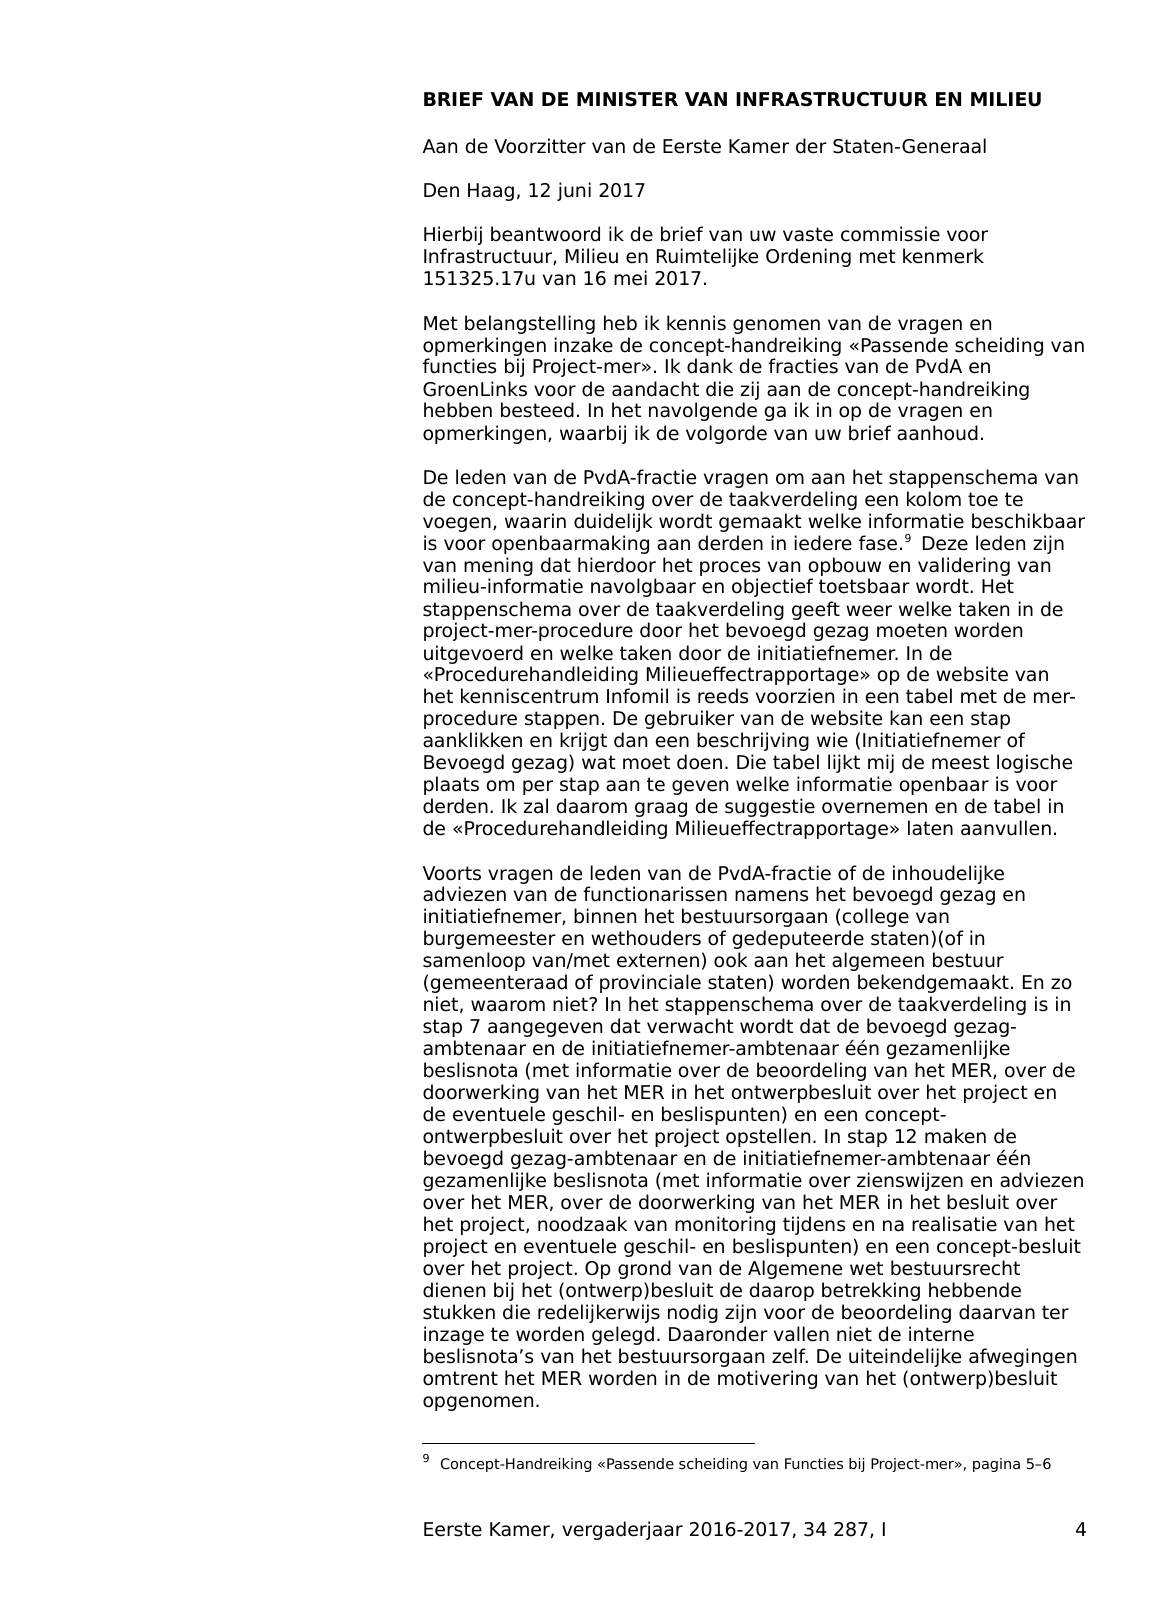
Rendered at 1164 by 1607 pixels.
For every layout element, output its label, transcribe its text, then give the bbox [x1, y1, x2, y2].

text Concept-Handreiking «Passende scheiding van Functies bij Project-mer», pagina 5–6 [422, 1452, 1087, 1474]
text Aan de Voorzitter van de Eerste Kamer der Staten-Generaal [422, 136, 1087, 158]
text Voorts vragen de leden van de PvdA-fractie of de inhoudelijke adviezen van de functionarissen namens het bevoegd gezag en initiatiefnemer, binnen het bestuursorgaan (college van burgemeester en wethouders of gedeputeerde staten)(of in samenloop van/met externen) ook aan het algemeen bestuur (gemeenteraad of provinciale staten) worden bekendgemaakt. En zo niet, waarom niet? In het stappenschema over de taakverdeling is in stap 7 aangegeven dat verwacht wordt dat de bevoegd gezag-ambtenaar en de initiatiefnemer-ambtenaar één gezamenlijke beslisnota (met informatie over de beoordeling van het MER, over de doorwerking van het MER in het ontwerpbesluit over het project en de eventuele geschil- en beslispunten) en een concept-ontwerpbesluit over het project opstellen. In stap 12 maken de bevoegd gezag-ambtenaar en de initiatiefnemer-ambtenaar één gezamenlijke beslisnota (met informatie over zienswijzen en adviezen over het MER, over de doorwerking van het MER in het besluit over het project, noodzaak van monitoring tijdens en na realisatie van het project en eventuele geschil- en beslispunten) en een concept-besluit over het project. Op grond van de Algemene wet bestuursrecht dienen bij het (ontwerp)besluit de daarop betrekking hebbende stukken die redelijkerwijs nodig zijn voor de beoordeling daarvan ter inzage te worden gelegd. Daaronder vallen niet de interne beslisnota’s van het bestuursorgaan zelf. De uiteindelijke afwegingen omtrent het MER worden in de motivering van het (ontwerp)besluit opgenomen. [422, 862, 1087, 1412]
text Hierbij beantwoord ik de brief van uw vaste commissie voor Infrastructuur, Milieu en Ruimtelijke Ordening met kenmerk 151325.17u van 16 mei 2017. [422, 224, 1087, 290]
text Met belangstelling heb ik kennis genomen van de vragen en opmerkingen inzake de concept-handreiking «Passende scheiding van functies bij Project-mer». Ik dank de fracties van de PvdA en GroenLinks voor de aandacht die zij aan de concept-handreiking hebben besteed. In het navolgende ga ik in op de vragen en opmerkingen, waarbij ik de volgorde van uw brief aanhoud. [422, 312, 1087, 444]
text De leden van de PvdA-fractie vragen om aan het stappenschema van de concept-handreiking over de taakverdeling een kolom toe te voegen, waarin duidelijk wordt gemaakt welke informatie beschikbaar is voor openbaarmaking aan derden in iedere fase. Deze leden zijn van mening dat hierdoor het proces van opbouw en validering van milieu-informatie navolgbaar en objectief toetsbaar wordt. Het stappenschema over de taakverdeling geeft weer welke taken in de project-mer-procedure door het bevoegd gezag moeten worden uitgevoerd en welke taken door de initiatiefnemer. In de «Procedurehandleiding Milieueffectrapportage» op de website van het kenniscentrum Infomil is reeds voorzien in een tabel met de mer-procedure stappen. De gebruiker van de website kan een stap aanklikken en krijgt dan een beschrijving wie (Initiatiefnemer of Bevoegd gezag) wat moet doen. Die tabel lijkt mij de meest logische plaats om per stap aan te geven welke informatie openbaar is voor derden. Ik zal daarom graag de suggestie overnemen en de tabel in de «Procedurehandleiding Milieueffectrapportage» laten aanvullen. [422, 467, 1087, 840]
text Den Haag, 12 juni 2017 [422, 180, 1087, 202]
subtitle BRIEF VAN DE MINISTER VAN INFRASTRUCTUUR EN MILIEU [422, 89, 1087, 111]
